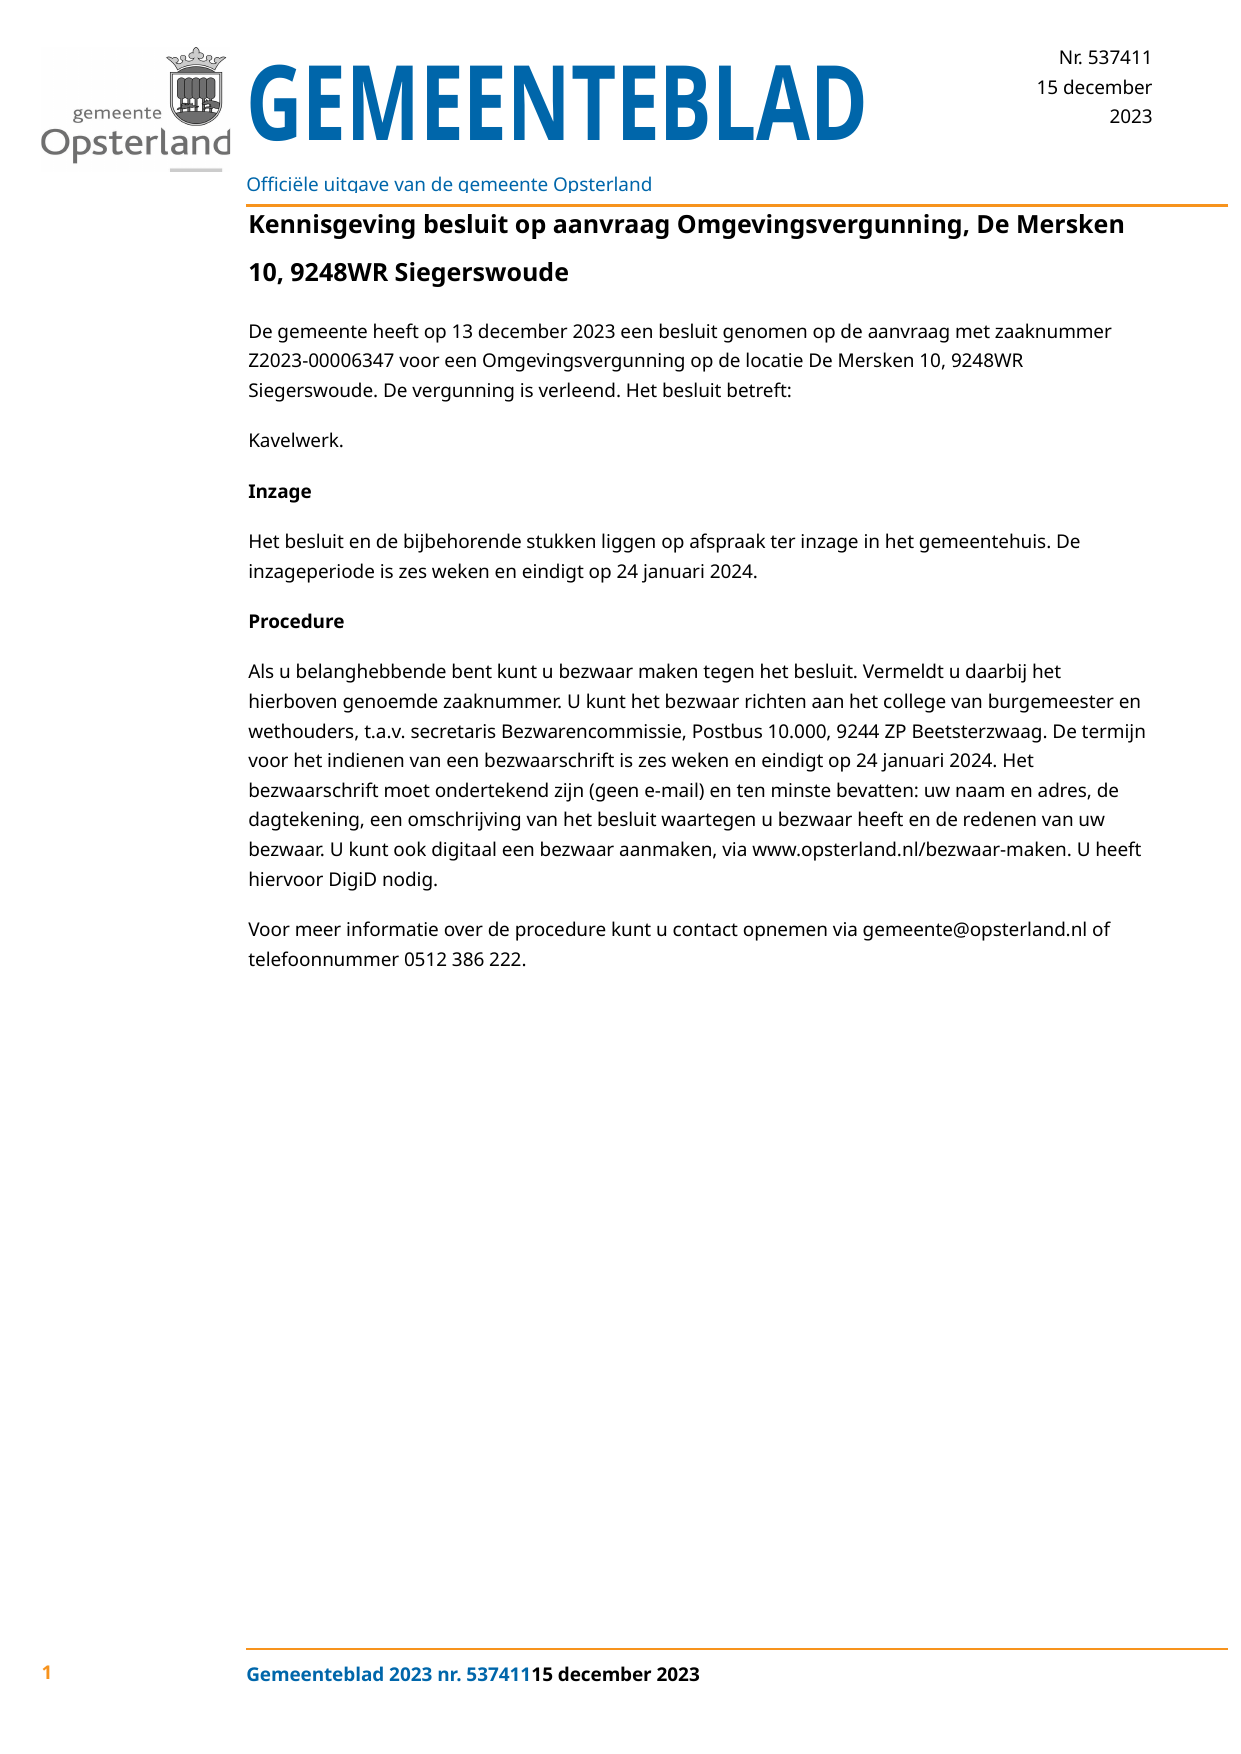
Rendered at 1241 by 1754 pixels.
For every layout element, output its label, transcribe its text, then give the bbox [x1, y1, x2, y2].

text Het besluit en de bijbehorende stukken liggen op afspraak ter inzage in het gemeentehuis. De inzageperiode is zes weken en eindigt op 24 januari 2024. [248, 528, 1152, 584]
text Procedure [248, 608, 1152, 634]
text Als u belanghebbende bent kunt u bezwaar maken tegen het besluit. Vermeldt u daarbij het hierboven genoemde zaaknummer. U kunt het bezwaar richten aan het college van burgemeester en wethouders, t.a.v. secretaris Bezwarencommissie, Postbus 10.000, 9244 ZP Beetsterzwaag. De termijn voor het indienen van een bezwaarschrift is zes weken en eindigt op 24 januari 2024. Het bezwaarschrift moet ondertekend zijn (geen e-mail) en ten minste bevatten: uw naam en adres, de dagtekening, een omschrijving van het besluit waartegen u bezwaar heeft en de redenen van uw bezwaar. U kunt ook digitaal een bezwaar aanmaken, via www.opsterland.nl/bezwaar-maken. U heeft hiervoor DigiD nodig. [248, 659, 1152, 892]
text Kennisgeving besluit op aanvraag Omgevingsvergunning, De Mersken 10, 9248WR Siegerswoude [248, 207, 1152, 288]
text Inzage [248, 478, 1152, 504]
text De gemeente heeft op 13 december 2023 een besluit genomen op de aanvraag met zaaknummer Z2023-00006347 voor een Omgevingsvergunning op de locatie De Mersken 10, 9248WR Siegerswoude. De vergunning is verleend. Het besluit betreft: [248, 318, 1152, 403]
picture [41, 47, 231, 172]
text Voor meer informatie over de procedure kunt u contact opnemen via gemeente@opsterland.nl of telefoonnummer 0512 386 222. [248, 916, 1152, 972]
text Kavelwerk. [248, 427, 1152, 453]
